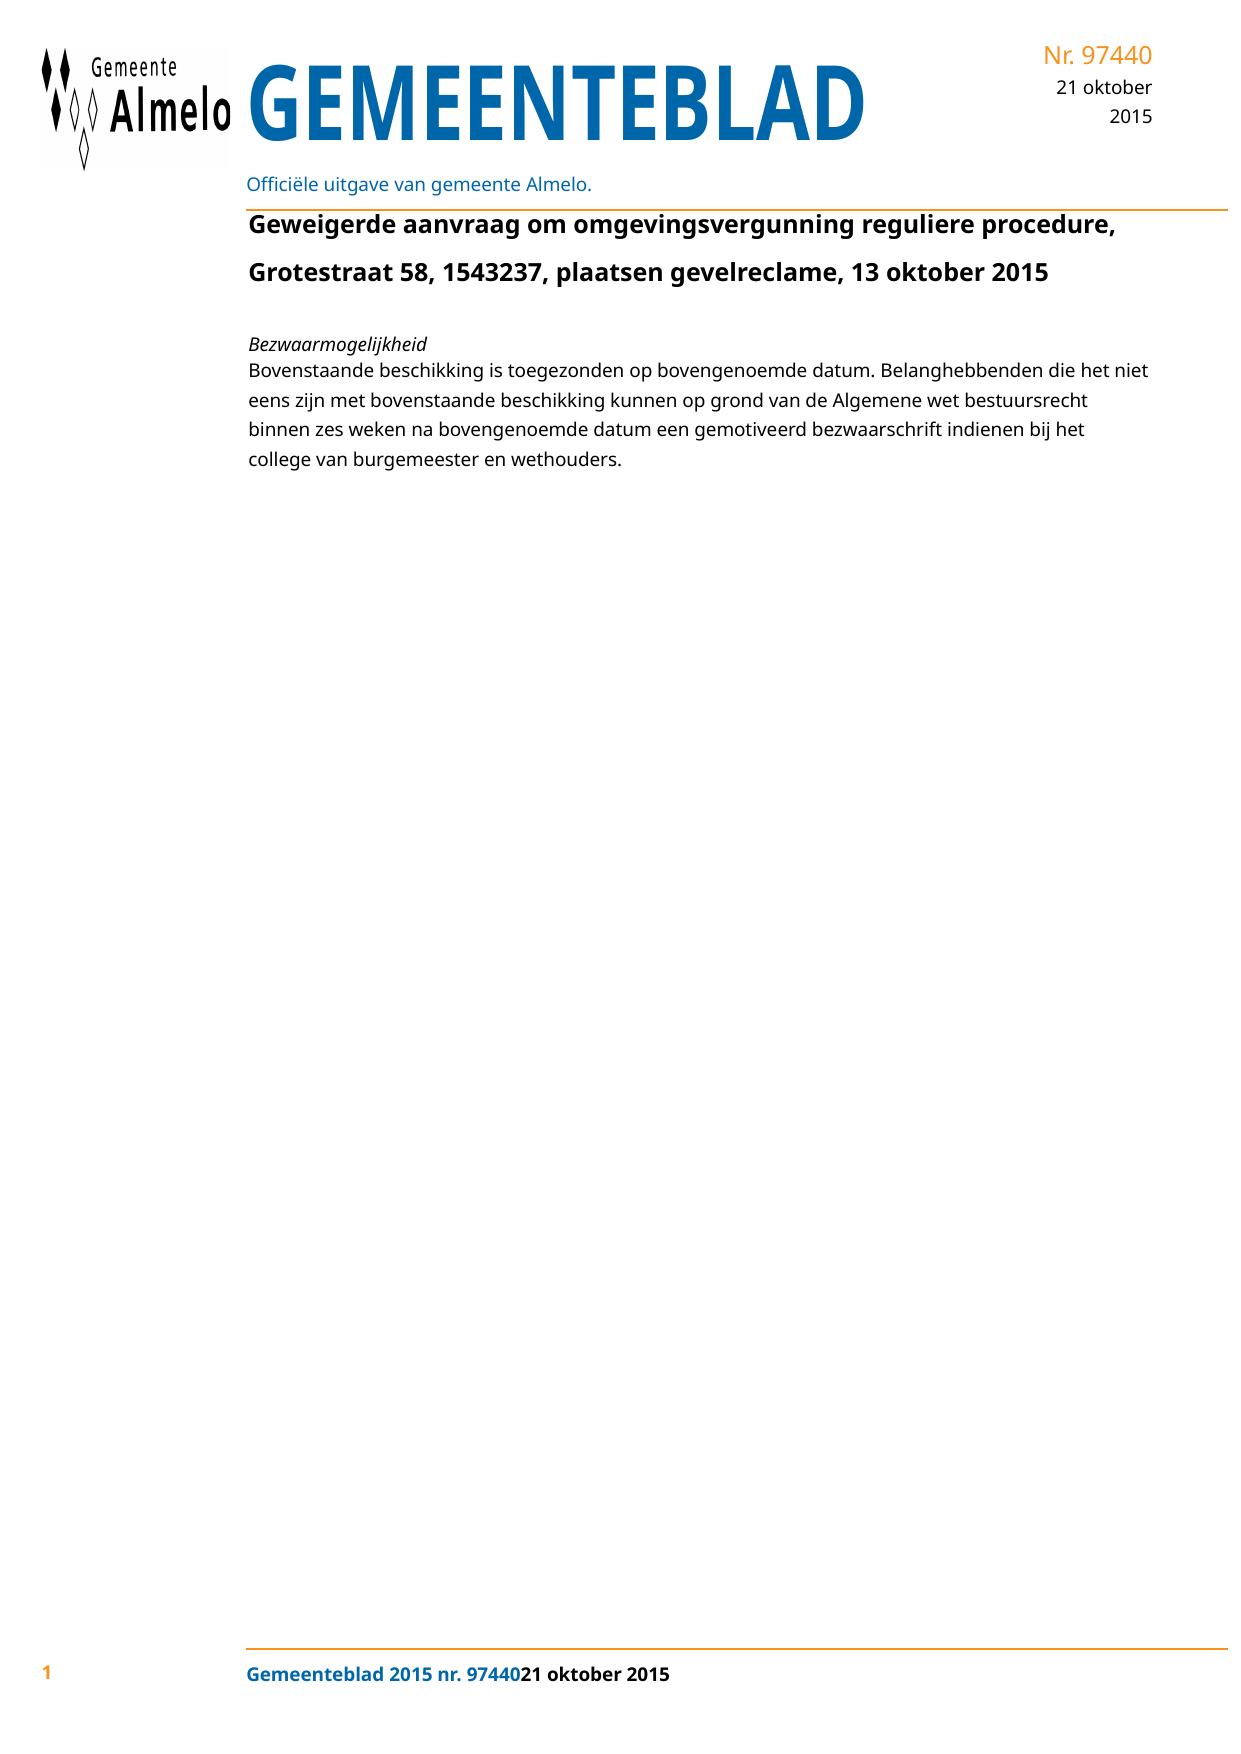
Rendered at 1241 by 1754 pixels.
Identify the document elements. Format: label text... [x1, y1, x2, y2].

text Bovenstaande beschikking is toegezonden op bovengenoemde datum. Belanghebbenden die het niet eens zijn met bovenstaande beschikking kunnen op grond van de Algemene wet bestuursrecht binnen zes weken na bovengenoemde datum een gemotiveerd bezwaarschrift indienen bij het college van burgemeester en wethouders. [248, 357, 1152, 472]
text Bezwaarmogelijkheid [248, 331, 1152, 357]
text Geweigerde aanvraag om omgevingsvergunning reguliere procedure, Grotestraat 58, 1543237, plaatsen gevelreclame, 13 oktober 2015 [248, 211, 1152, 288]
picture [41, 47, 231, 172]
